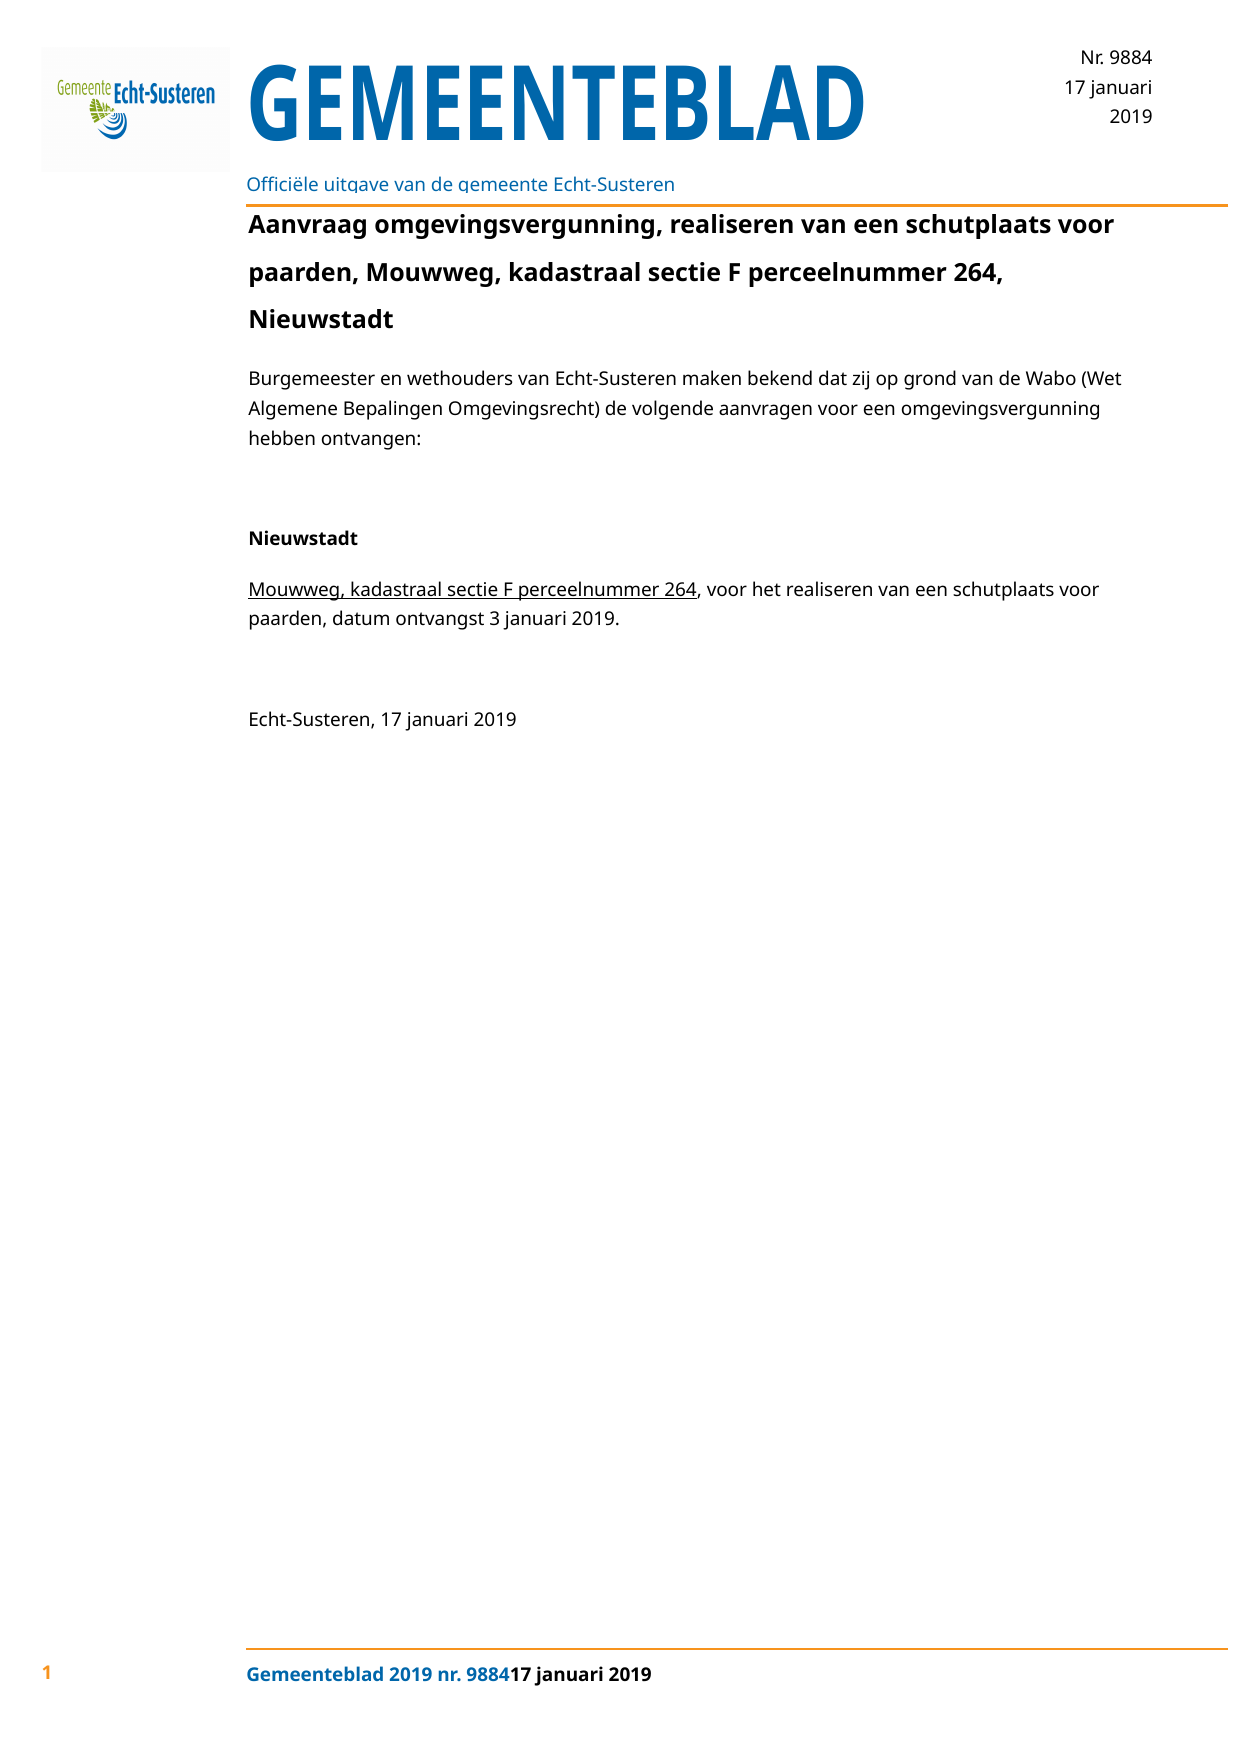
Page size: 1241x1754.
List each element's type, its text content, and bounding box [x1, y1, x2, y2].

picture [41, 47, 231, 172]
text Mouwweg, kadastraal sectie F perceelnummer 264, voor het realiseren van een schutplaats voor paarden, datum ontvangst 3 januari 2019. [248, 576, 1152, 631]
text Echt-Susteren, 17 januari 2019 [248, 706, 1152, 732]
text Aanvraag omgevingsvergunning, realiseren van een schutplaats voor paarden, Mouwweg, kadastraal sectie F perceelnummer 264, Nieuwstadt [248, 207, 1152, 336]
text Burgemeester en wethouders van Echt-Susteren maken bekend dat zij op grond van de Wabo (Wet Algemene Bepalingen Omgevingsrecht) de volgende aanvragen voor een omgevingsvergunning hebben ontvangen: [248, 366, 1152, 450]
text Nieuwstadt [248, 526, 1152, 551]
